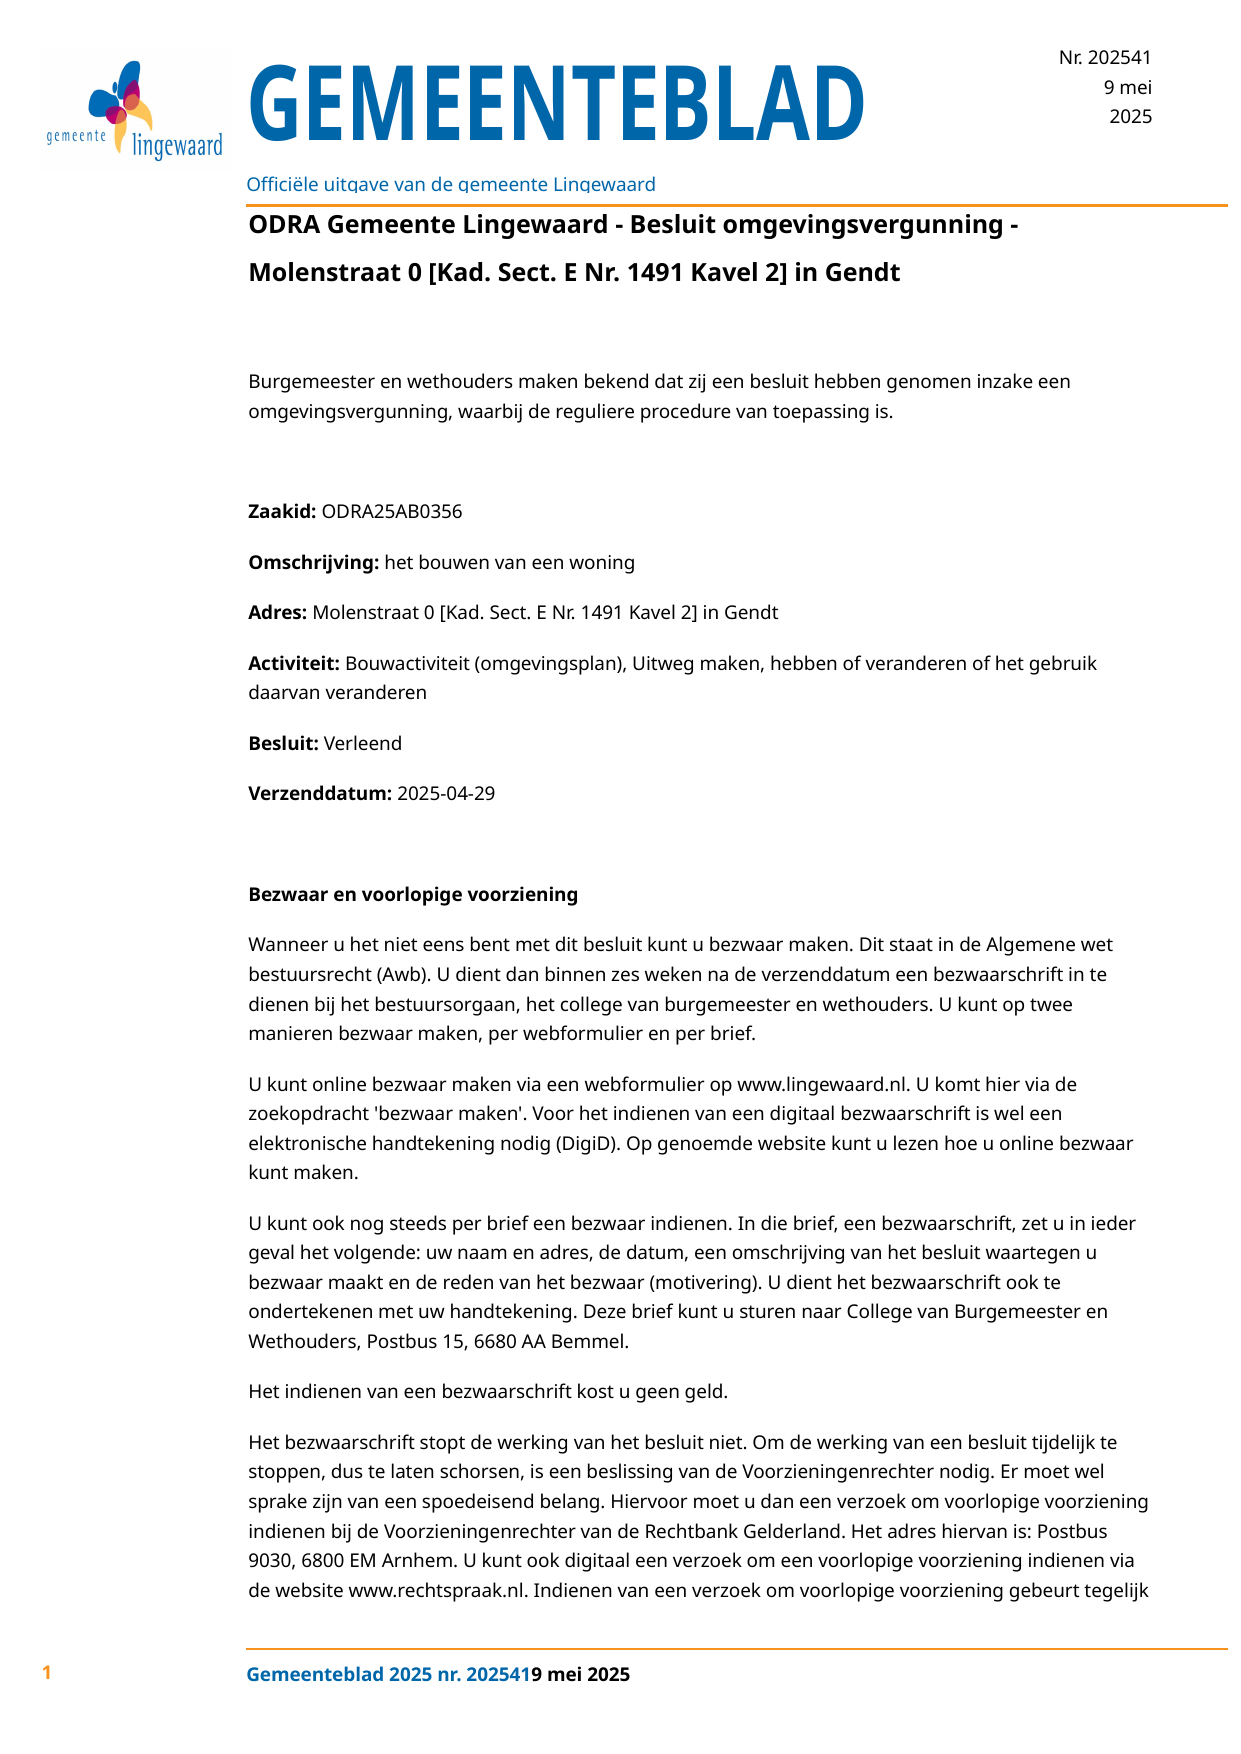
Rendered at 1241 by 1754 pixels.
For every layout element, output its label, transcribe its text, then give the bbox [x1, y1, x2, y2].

text Zaakid: ODRA25AB0356 [248, 499, 1152, 524]
text U kunt ook nog steeds per brief een bezwaar indienen. In die brief, een bezwaarschrift, zet u in ieder geval het volgende: uw naam en adres, de datum, een omschrijving van het besluit waartegen u bezwaar maakt en de reden van het bezwaar (motivering). U dient het bezwaarschrift ook te ondertekenen met uw handtekening. Deze brief kunt u sturen naar College van Burgemeester en Wethouders, Postbus 15, 6680 AA Bemmel. [248, 1210, 1152, 1354]
text Besluit: Verleend [248, 730, 1152, 756]
picture [41, 47, 231, 172]
text Burgemeester en wethouders maken bekend dat zij een besluit hebben genomen inzake een omgevingsvergunning, waarbij de reguliere procedure van toepassing is. [248, 368, 1152, 424]
text Wanneer u het niet eens bent met dit besluit kunt u bezwaar maken. Dit staat in de Algemene wet bestuursrecht (Awb). U dient dan binnen zes weken na de verzenddatum een bezwaarschrift in te dienen bij het bestuursorgaan, het college van burgemeester en wethouders. U kunt op twee manieren bezwaar maken, per webformulier en per brief. [248, 932, 1152, 1046]
text Activiteit: Bouwactiviteit (omgevingsplan), Uitweg maken, hebben of veranderen of het gebruik daarvan veranderen [248, 650, 1152, 705]
text Het bezwaarschrift stopt de werking van het besluit niet. Om de werking van een besluit tijdelijk te stoppen, dus te laten schorsen, is een beslissing van de Voorzieningenrechter nodig. Er moet wel sprake zijn van een spoedeisend belang. Hiervoor moet u dan een verzoek om voorlopige voorziening indienen bij de Voorzieningenrechter van de Rechtbank Gelderland. Het adres hiervan is: Postbus 9030, 6800 EM Arnhem. U kunt ook digitaal een verzoek om een voorlopige voorziening indienen via de website www.rechtspraak.nl. Indienen van een verzoek om voorlopige voorziening gebeurt tegelijk [248, 1429, 1152, 1603]
text Het indienen van een bezwaarschrift kost u geen geld. [248, 1379, 1152, 1404]
text Adres: Molenstraat 0 [Kad. Sect. E Nr. 1491 Kavel 2] in Gendt [248, 599, 1152, 625]
text Bezwaar en voorlopige voorziening [248, 881, 1152, 907]
text U kunt online bezwaar maken via een webformulier op www.lingewaard.nl. U komt hier via de zoekopdracht 'bezwaar maken'. Voor het indienen van een digitaal bezwaarschrift is wel een elektronische handtekening nodig (DigiD). Op genoemde website kunt u lezen hoe u online bezwaar kunt maken. [248, 1071, 1152, 1185]
text ODRA Gemeente Lingewaard - Besluit omgevingsvergunning - Molenstraat 0 [Kad. Sect. E Nr. 1491 Kavel 2] in Gendt [248, 207, 1152, 288]
text Verzenddatum: 2025-04-29 [248, 780, 1152, 806]
text Omschrijving: het bouwen van een woning [248, 549, 1152, 575]
